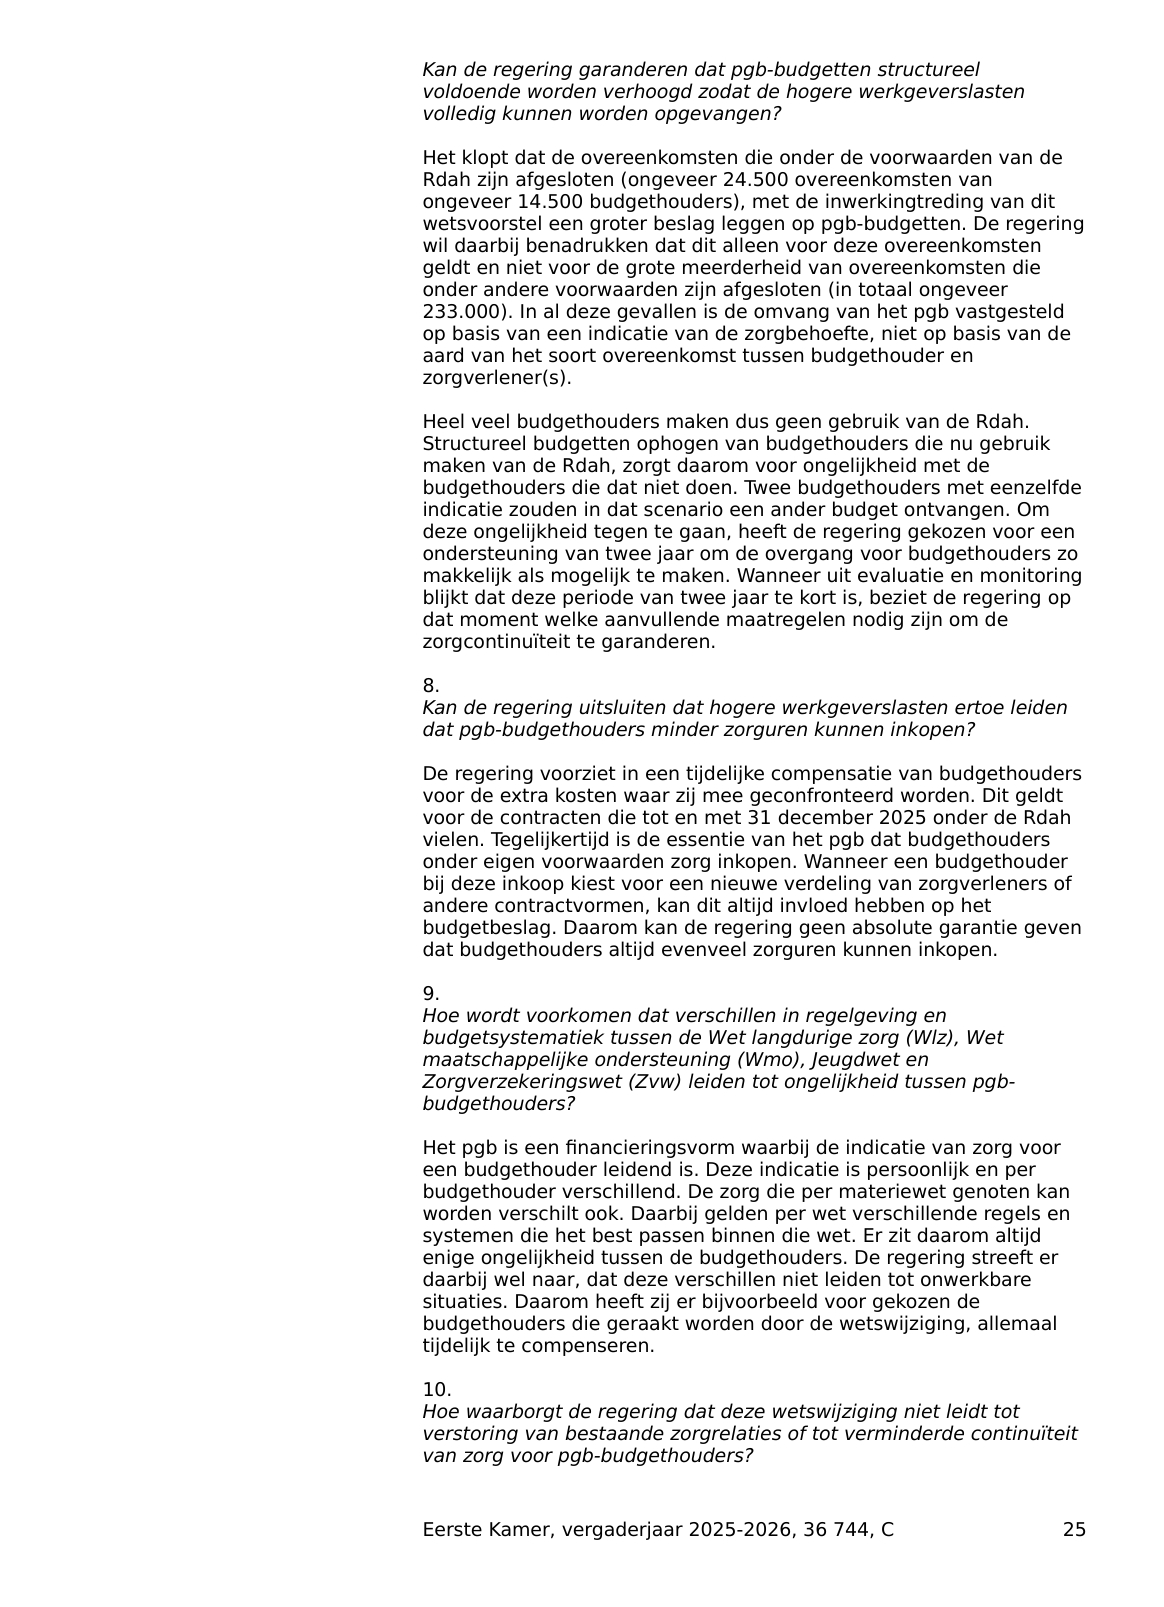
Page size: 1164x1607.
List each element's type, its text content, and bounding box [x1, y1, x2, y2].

text Kan de regering garanderen dat pgb-budgetten structureel voldoende worden verhoogd zodat de hogere werkgeverslasten volledig kunnen worden opgevangen? [422, 59, 1087, 125]
text Heel veel budgethouders maken dus geen gebruik van de Rdah. Structureel budgetten ophogen van budgethouders die nu gebruik maken van de Rdah, zorgt daarom voor ongelijkheid met de budgethouders die dat niet doen. Twee budgethouders met eenzelfde indicatie zouden in dat scenario een ander budget ontvangen. Om deze ongelijkheid tegen te gaan, heeft de regering gekozen voor een ondersteuning van twee jaar om de overgang voor budgethouders zo makkelijk als mogelijk te maken. Wanneer uit evaluatie en monitoring blijkt dat deze periode van twee jaar te kort is, beziet de regering op dat moment welke aanvullende maatregelen nodig zijn om de zorgcontinuïteit te garanderen. [422, 411, 1087, 653]
text Hoe waarborgt de regering dat deze wetswijziging niet leidt tot verstoring van bestaande zorgrelaties of tot verminderde continuïteit van zorg voor pgb-budgethouders? [422, 1401, 1087, 1467]
text 8. [422, 675, 1087, 697]
text Het klopt dat de overeenkomsten die onder de voorwaarden van de Rdah zijn afgesloten (ongeveer 24.500 overeenkomsten van ongeveer 14.500 budgethouders), met de inwerkingtreding van dit wetsvoorstel een groter beslag leggen op pgb-budgetten. De regering wil daarbij benadrukken dat dit alleen voor deze overeenkomsten geldt en niet voor de grote meerderheid van overeenkomsten die onder andere voorwaarden zijn afgesloten (in totaal ongeveer 233.000). In al deze gevallen is de omvang van het pgb vastgesteld op basis van een indicatie van de zorgbehoefte, niet op basis van de aard van het soort overeenkomst tussen budgethouder en zorgverlener(s). [422, 147, 1087, 389]
text 10. [422, 1379, 1087, 1401]
text Het pgb is een financieringsvorm waarbij de indicatie van zorg voor een budgethouder leidend is. Deze indicatie is persoonlijk en per budgethouder verschillend. De zorg die per materiewet genoten kan worden verschilt ook. Daarbij gelden per wet verschillende regels en systemen die het best passen binnen die wet. Er zit daarom altijd enige ongelijkheid tussen de budgethouders. De regering streeft er daarbij wel naar, dat deze verschillen niet leiden tot onwerkbare situaties. Daarom heeft zij er bijvoorbeeld voor gekozen de budgethouders die geraakt worden door de wetswijziging, allemaal tijdelijk te compenseren. [422, 1137, 1087, 1357]
text De regering voorziet in een tijdelijke compensatie van budgethouders voor de extra kosten waar zij mee geconfronteerd worden. Dit geldt voor de contracten die tot en met 31 december 2025 onder de Rdah vielen. Tegelijkertijd is de essentie van het pgb dat budgethouders onder eigen voorwaarden zorg inkopen. Wanneer een budgethouder bij deze inkoop kiest voor een nieuwe verdeling van zorgverleners of andere contractvormen, kan dit altijd invloed hebben op het budgetbeslag. Daarom kan de regering geen absolute garantie geven dat budgethouders altijd evenveel zorguren kunnen inkopen. [422, 763, 1087, 961]
text 9. [422, 983, 1087, 1005]
text Hoe wordt voorkomen dat verschillen in regelgeving en budgetsystematiek tussen de Wet langdurige zorg (Wlz), Wet maatschappelijke ondersteuning (Wmo), Jeugdwet en Zorgverzekeringswet (Zvw) leiden tot ongelijkheid tussen pgb-budgethouders? [422, 1005, 1087, 1115]
text Kan de regering uitsluiten dat hogere werkgeverslasten ertoe leiden dat pgb-budgethouders minder zorguren kunnen inkopen? [422, 697, 1087, 741]
